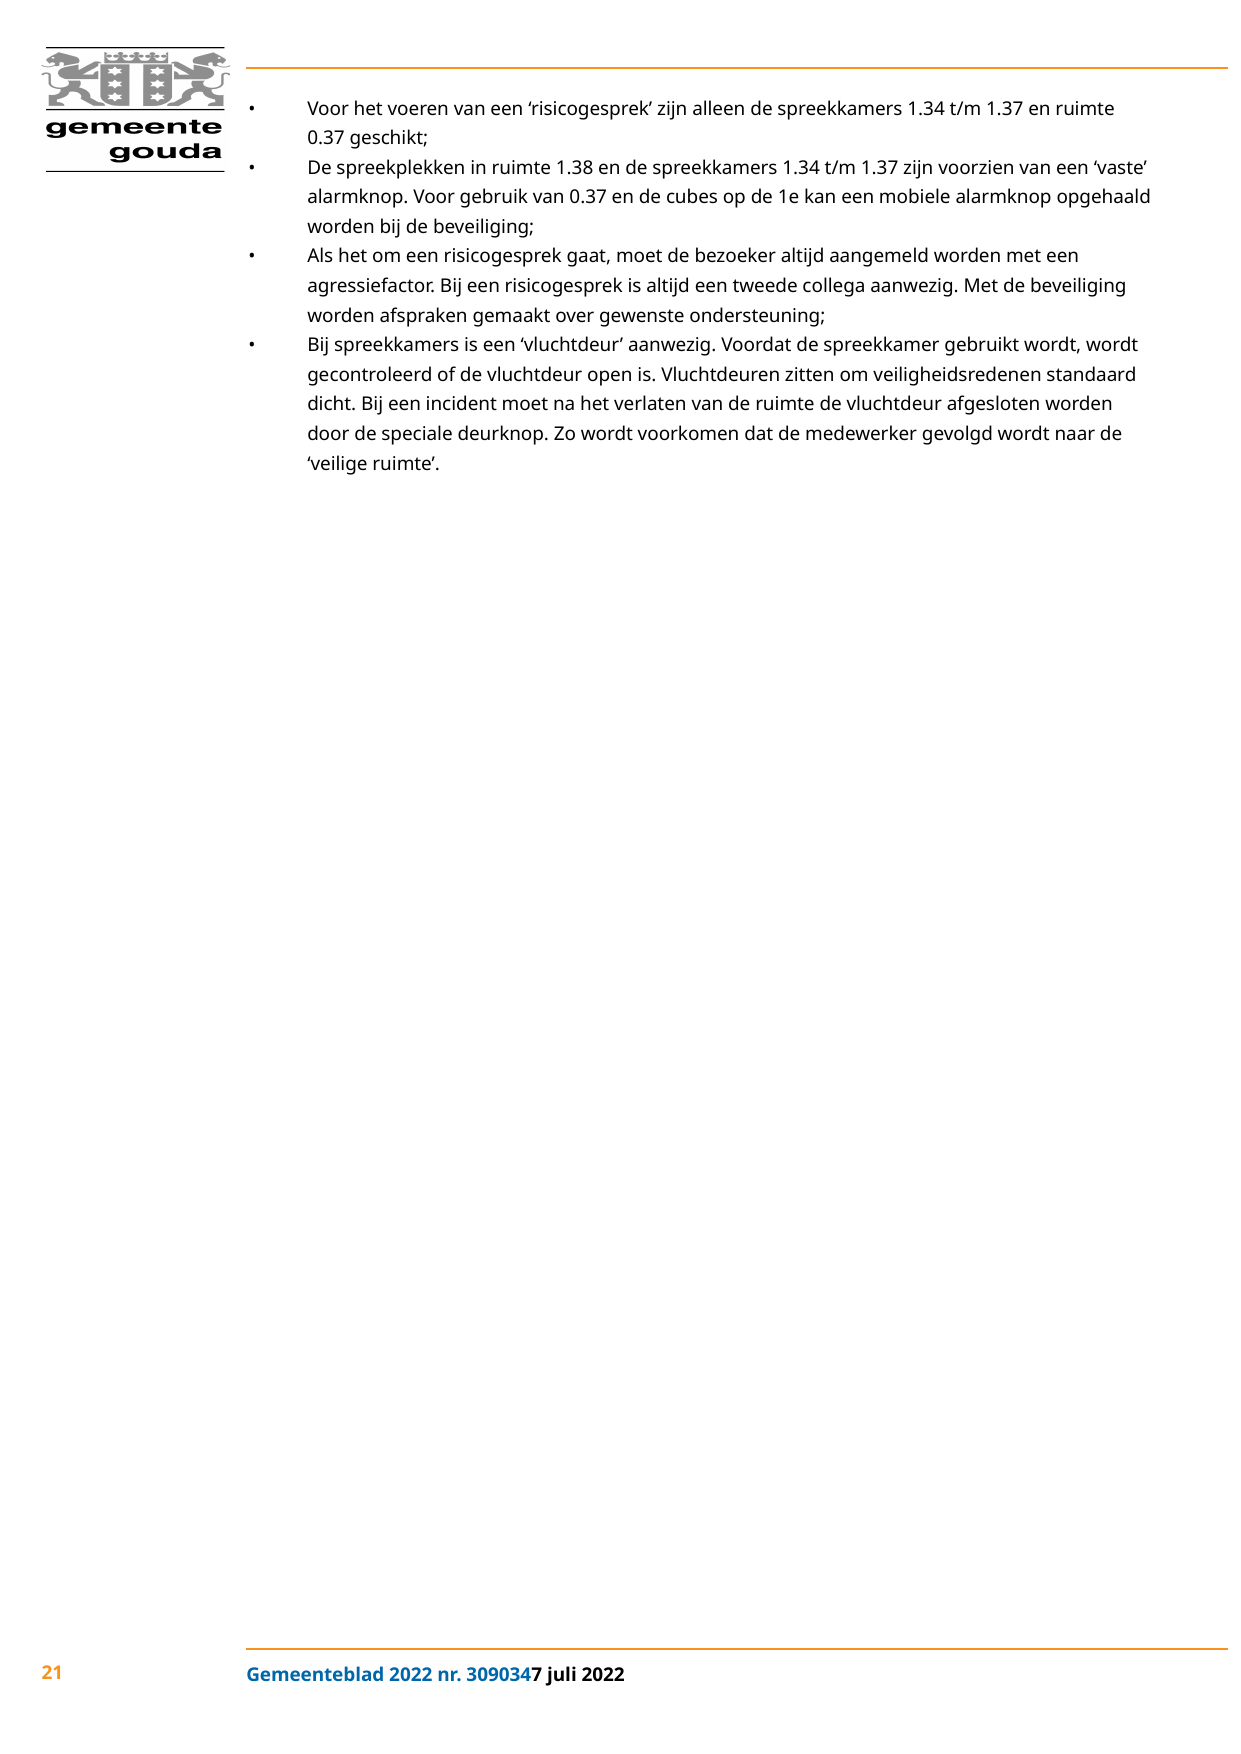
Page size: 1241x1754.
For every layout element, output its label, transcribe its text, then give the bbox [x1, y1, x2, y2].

list De spreekplekken in ruimte 1.38 en de spreekkamers 1.34 t/m 1.37 zijn voorzien van een ‘vaste’ alarmknop. Voor gebruik van 0.37 en de cubes op de 1e kan een mobiele alarmknop opgehaald worden bij de beveiliging; [248, 154, 1152, 239]
picture [41, 47, 231, 172]
list Voor het voeren van een ‘risicogesprek’ zijn alleen de spreekkamers 1.34 t/m 1.37 en ruimte 0.37 geschikt; [248, 95, 1152, 150]
list Als het om een risicogesprek gaat, moet de bezoeker altijd aangemeld worden met een agressiefactor. Bij een risicogesprek is altijd een tweede collega aanwezig. Met de beveiliging worden afspraken gemaakt over gewenste ondersteuning; [248, 243, 1152, 328]
list Bij spreekkamers is een ‘vluchtdeur’ aanwezig. Voordat de spreekkamer gebruikt wordt, wordt gecontroleerd of de vluchtdeur open is. Vluchtdeuren zitten om veiligheidsredenen standaard dicht. Bij een incident moet na het verlaten van de ruimte de vluchtdeur afgesloten worden door de speciale deurknop. Zo wordt voorkomen dat de medewerker gevolgd wordt naar de ‘veilige ruimte’. [248, 331, 1152, 476]
